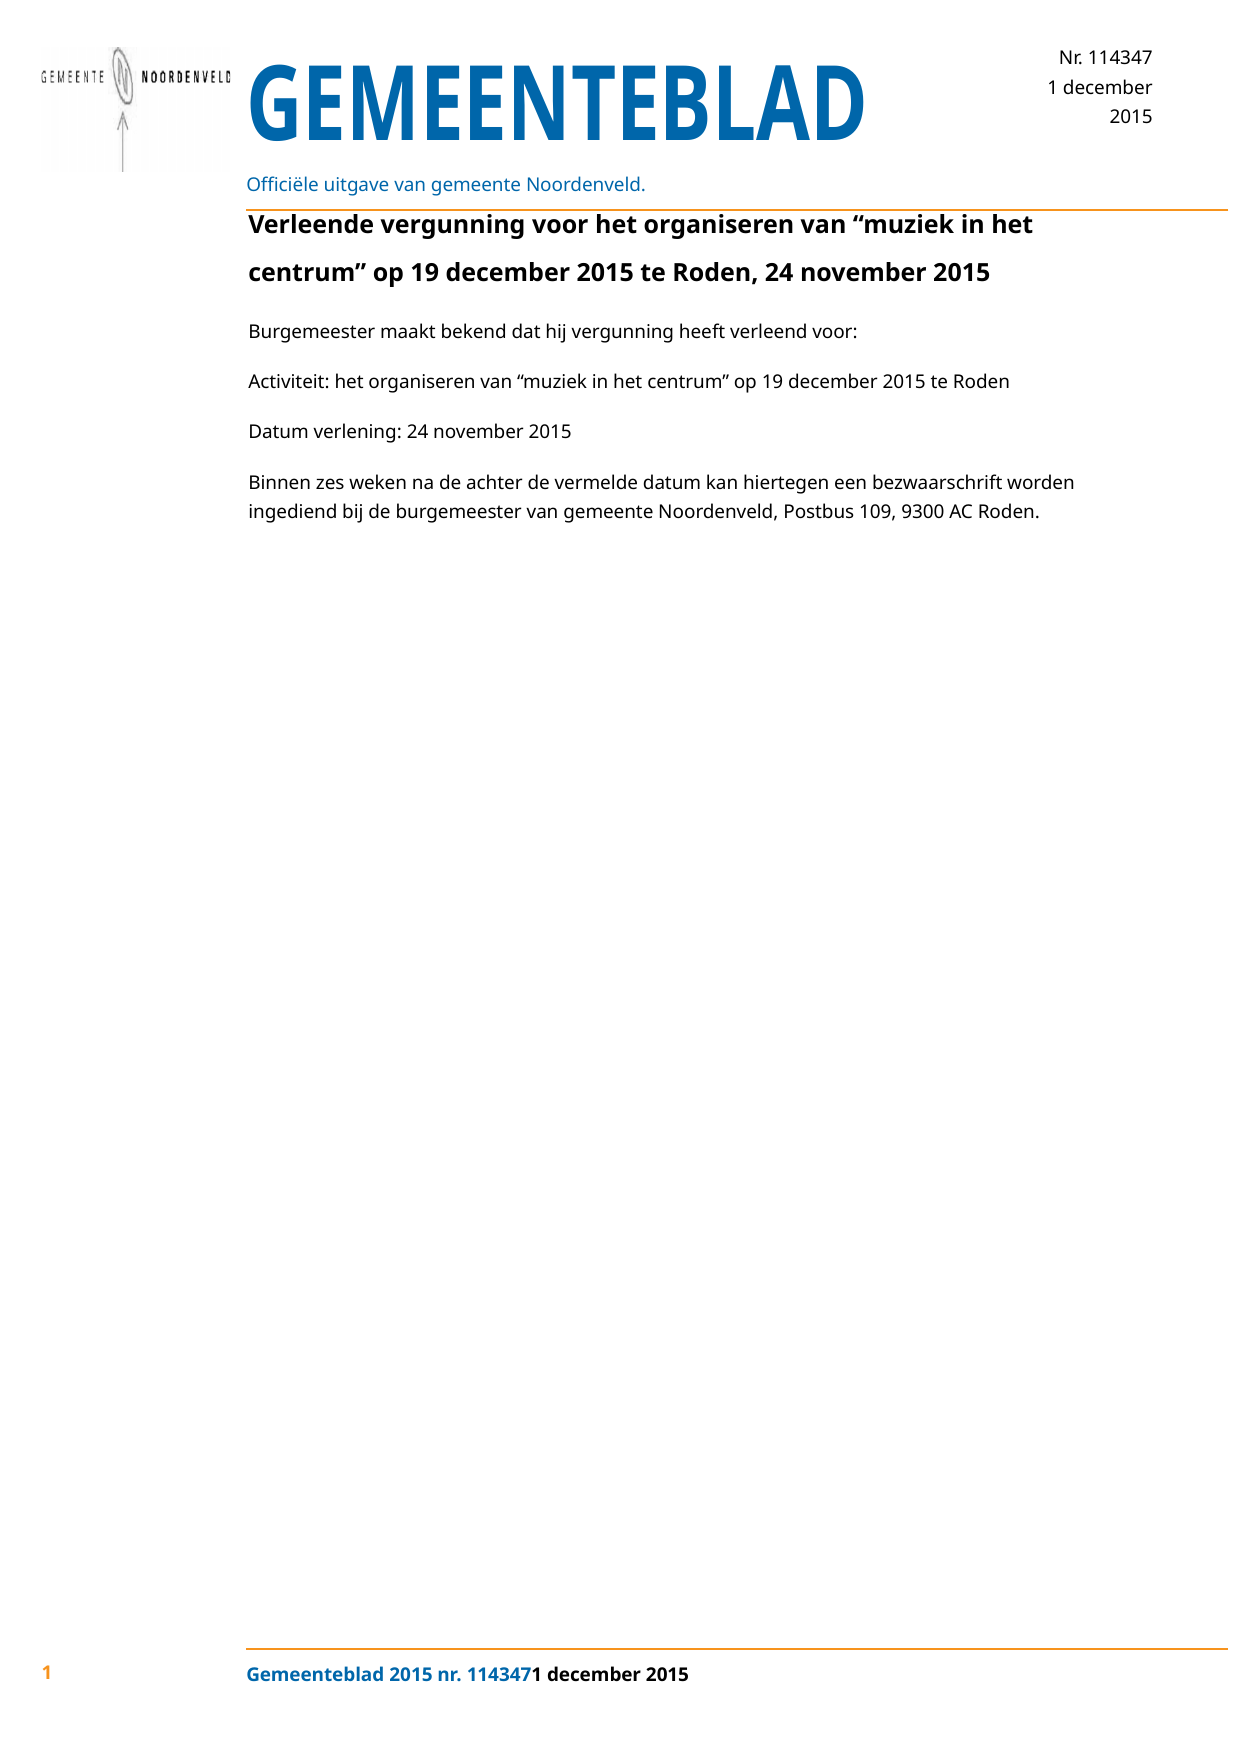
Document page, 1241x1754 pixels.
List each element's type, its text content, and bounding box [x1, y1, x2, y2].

text Activiteit: het organiseren van “muziek in het centrum” op 19 december 2015 te Roden [248, 368, 1152, 394]
text Burgemeester maakt bekend dat hij vergunning heeft verleend voor: [248, 318, 1152, 344]
text Verleende vergunning voor het organiseren van “muziek in het centrum” op 19 december 2015 te Roden, 24 november 2015 [248, 211, 1152, 288]
text Binnen zes weken na de achter de vermelde datum kan hiertegen een bezwaarschrift worden ingediend bij de burgemeester van gemeente Noordenveld, Postbus 109, 9300 AC Roden. [248, 469, 1152, 524]
text Datum verlening: 24 november 2015 [248, 419, 1152, 444]
picture [41, 47, 231, 172]
